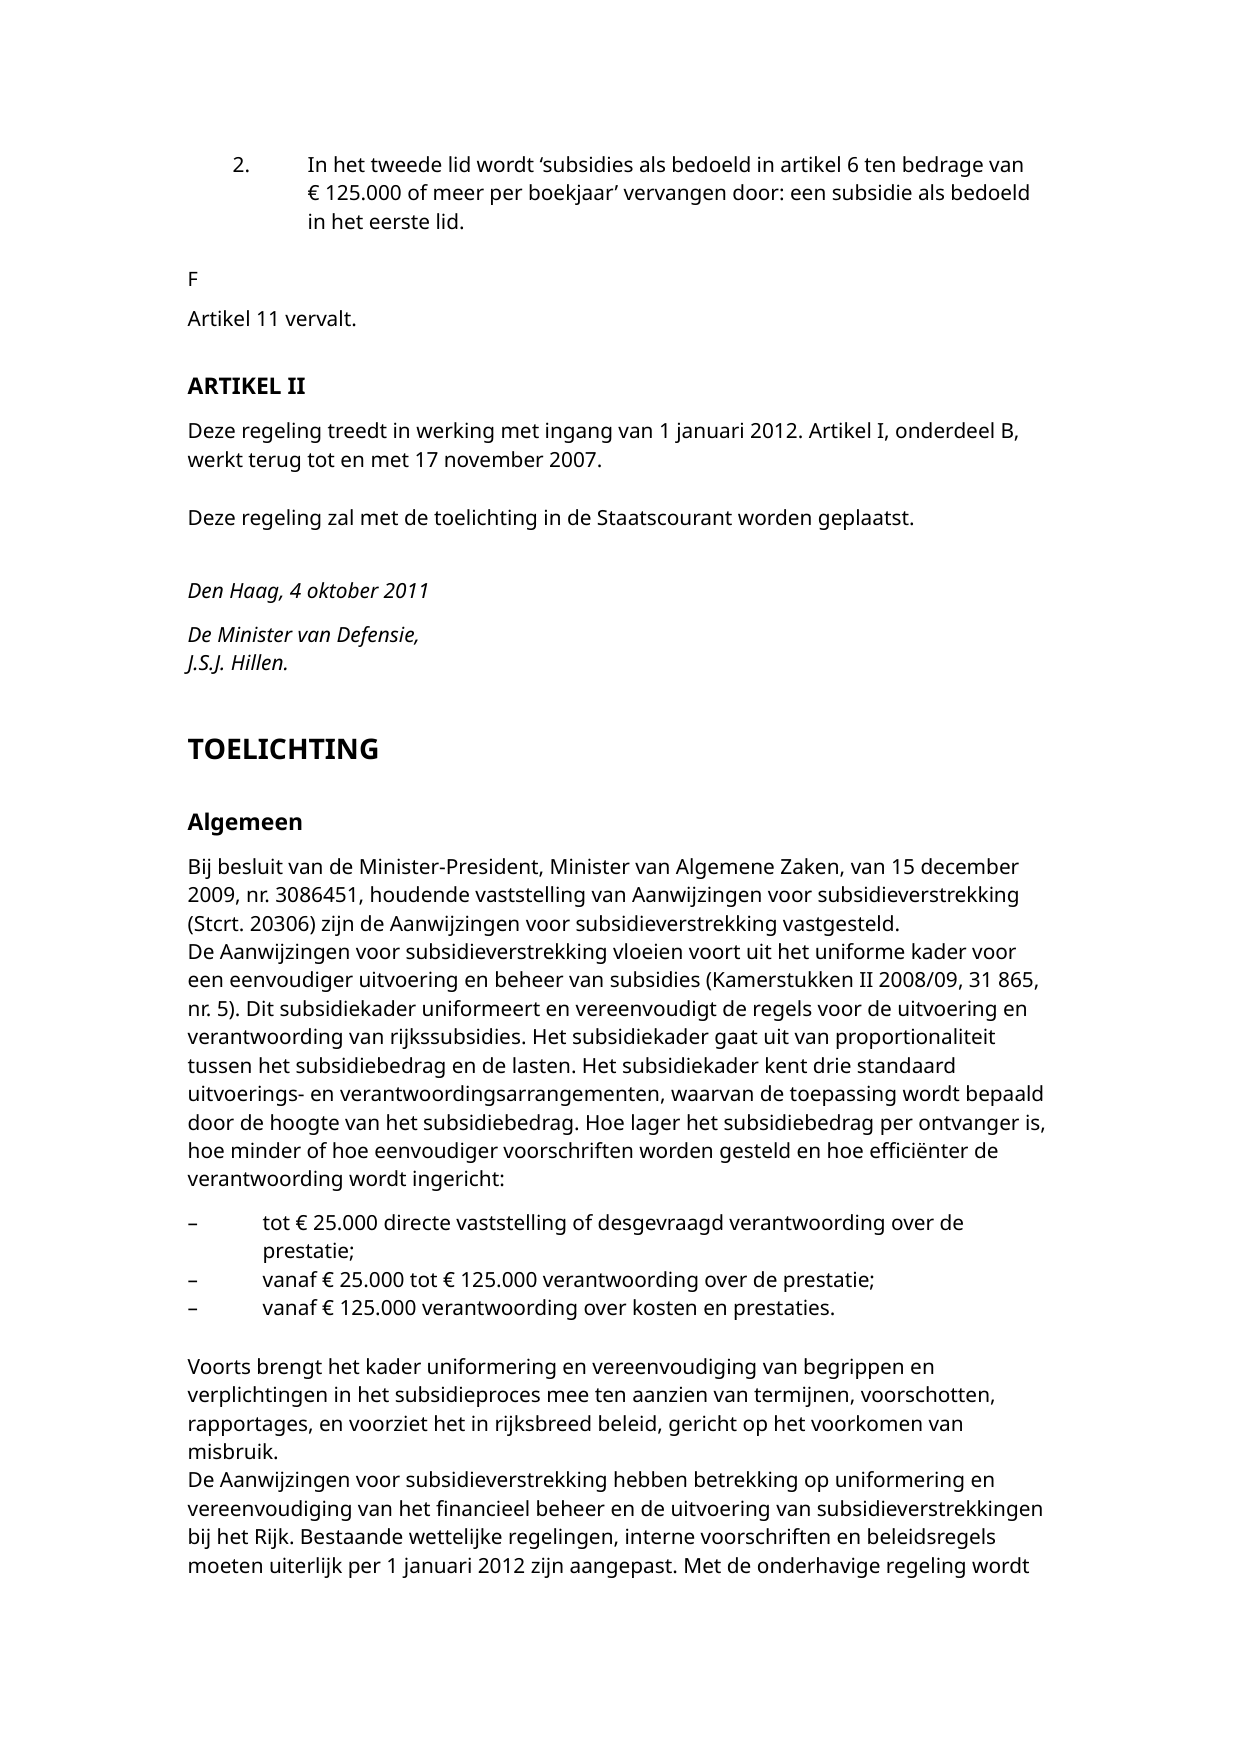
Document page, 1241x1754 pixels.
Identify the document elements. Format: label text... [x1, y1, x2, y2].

subtitle Algemeen [187, 806, 1053, 837]
list vanaf € 25.000 tot € 125.000 verantwoording over de prestatie; [187, 1265, 1053, 1293]
list In het tweede lid wordt ‘subsidies als bedoeld in artikel 6 ten bedrage van € 125.000 of meer per boekjaar’ vervangen door: een subsidie als bedoeld in het eerste lid. [232, 150, 1053, 235]
text Artikel 11 vervalt. [187, 304, 1053, 332]
text De Aanwijzingen voor subsidieverstrekking hebben betrekking op uniformering en vereenvoudiging van het financieel beheer en de uitvoering van subsidieverstrekkingen bij het Rijk. Bestaande wettelijke regelingen, interne voorschriften en beleidsregels moeten uiterlijk per 1 januari 2012 zijn aangepast. Met de onderhavige regeling wordt [187, 1466, 1053, 1579]
text De Minister van Defensie, [187, 620, 1053, 648]
text Deze regeling treedt in werking met ingang van 1 januari 2012. Artikel I, onderdeel B, werkt terug tot en met 17 november 2007. [187, 416, 1053, 473]
list tot € 25.000 directe vaststelling of desgevraagd verantwoording over de prestatie; [187, 1208, 1053, 1265]
text F [187, 265, 1053, 292]
text De Aanwijzingen voor subsidieverstrekking vloeien voort uit het uniforme kader voor een eenvoudiger uitvoering en beheer van subsidies (Kamerstukken II 2008/09, 31 865, nr. 5). Dit subsidiekader uniformeert en vereenvoudigt de regels voor de uitvoering en verantwoording van rijkssubsidies. Het subsidiekader gaat uit van proportionaliteit tussen het subsidiebedrag en de lasten. Het subsidiekader kent drie standaard uitvoerings- en verantwoordingsarrangementen, waarvan de toepassing wordt bepaald door de hoogte van het subsidiebedrag. Hoe lager het subsidiebedrag per ontvanger is, hoe minder of hoe eenvoudiger voorschriften worden gesteld en hoe efficiënter de verantwoording wordt ingericht: [187, 937, 1053, 1193]
text Voorts brengt het kader uniformering en vereenvoudiging van begrippen en verplichtingen in het subsidieproces mee ten aanzien van termijnen, voorschotten, rapportages, en voorziet het in rijksbreed beleid, gericht op het voorkomen van misbruik. [187, 1352, 1053, 1466]
text Bij besluit van de Minister-President, Minister van Algemene Zaken, van 15 december 2009, nr. 3086451, houdende vaststelling van Aanwijzingen voor subsidieverstrekking (Stcrt. 20306) zijn de Aanwijzingen voor subsidieverstrekking vastgesteld. [187, 852, 1053, 937]
text Den Haag, 4 oktober 2011 [187, 577, 1053, 605]
list vanaf € 125.000 verantwoording over kosten en prestaties. [187, 1293, 1053, 1322]
text J.S.J. Hillen. [187, 648, 1053, 677]
subtitle ARTIKEL II [187, 370, 1053, 401]
subtitle TOELICHTING [187, 729, 1053, 768]
text Deze regeling zal met de toelichting in de Staatscourant worden geplaatst. [187, 503, 1053, 532]
